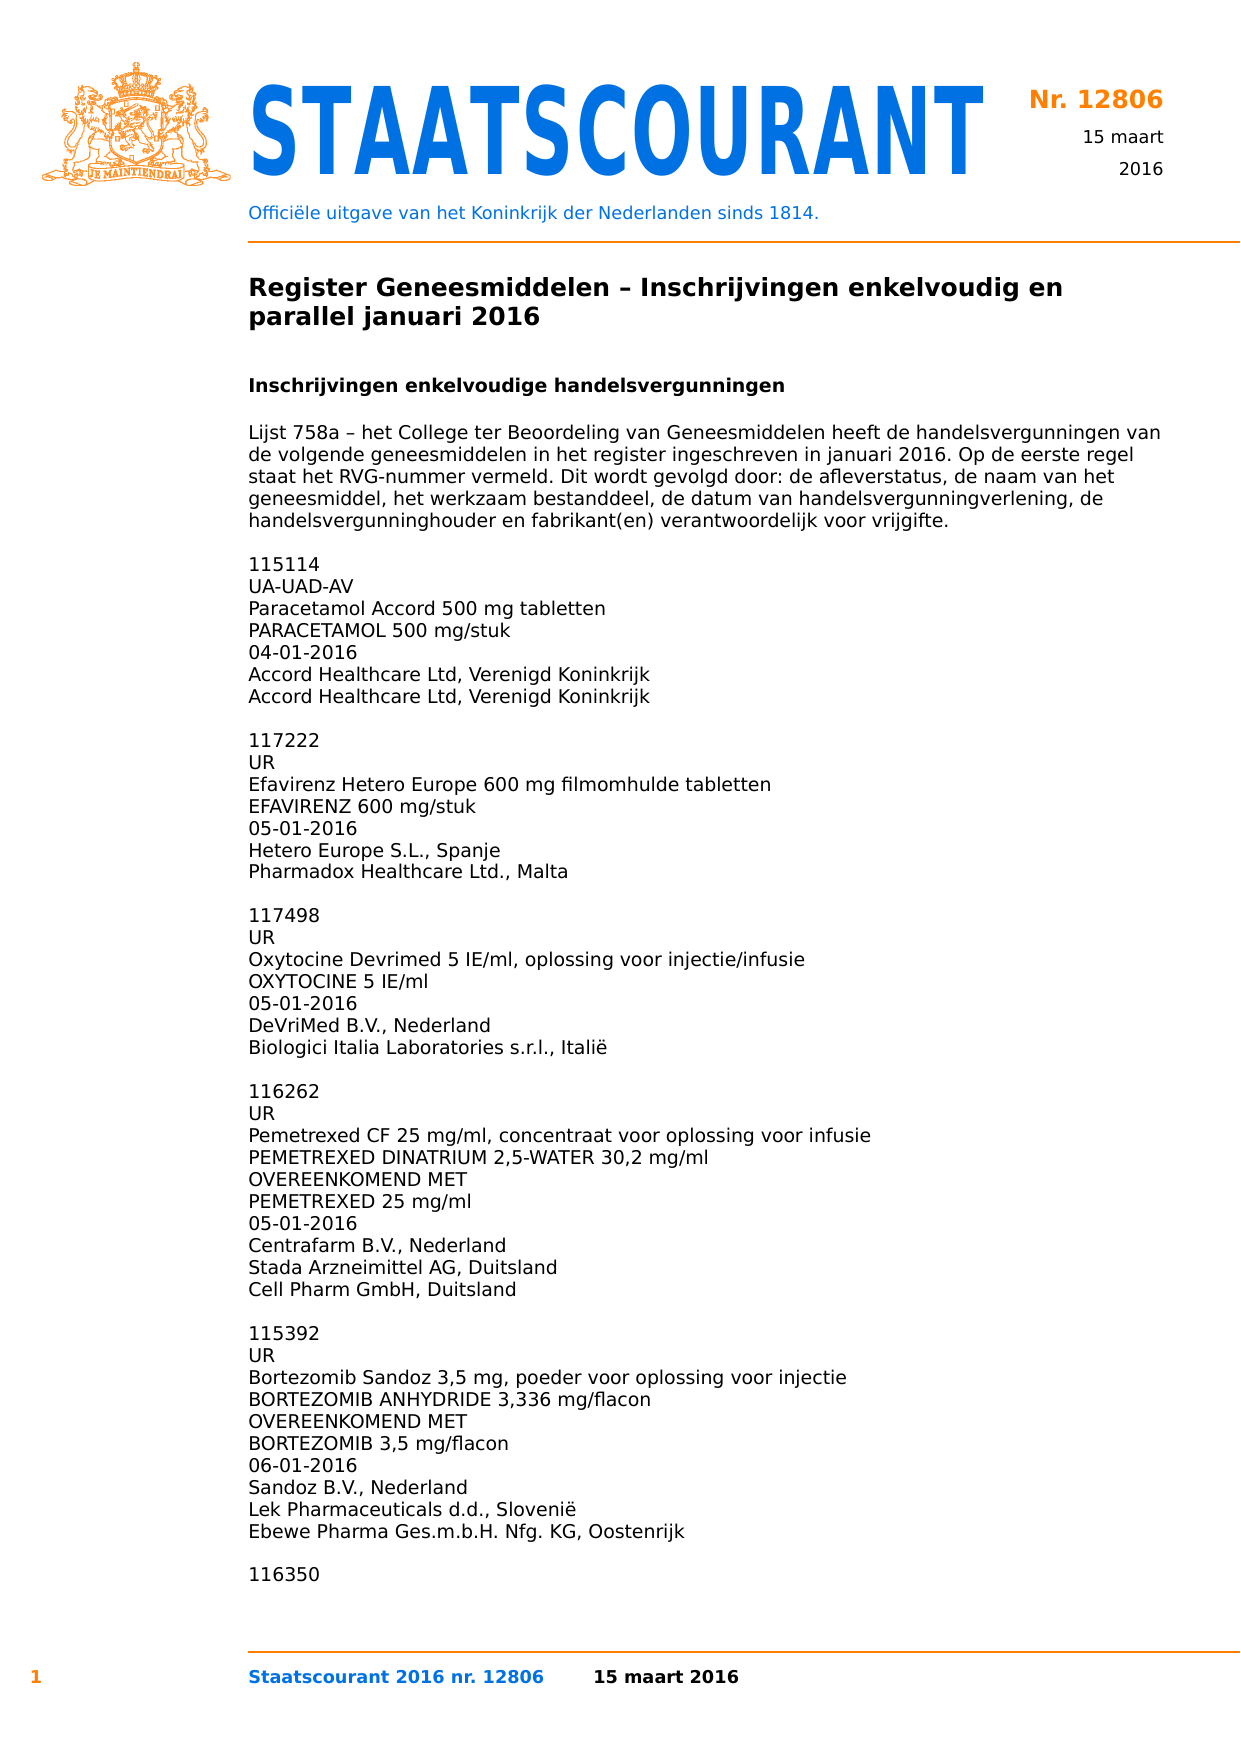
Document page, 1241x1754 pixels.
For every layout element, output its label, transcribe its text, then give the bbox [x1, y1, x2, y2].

text EFAVIRENZ 600 mg/stuk [248, 796, 1163, 817]
text 115392 [248, 1323, 1163, 1345]
text PEMETREXED 25 mg/ml [248, 1191, 1163, 1213]
text OVEREENKOMEND MET [248, 1411, 1163, 1433]
text 04-01-2016 [248, 642, 1163, 664]
text BORTEZOMIB 3,5 mg/flacon [248, 1433, 1163, 1454]
text Centrafarm B.V., Nederland [248, 1235, 1163, 1257]
picture [41, 62, 231, 186]
text UR [248, 927, 1163, 949]
text 05-01-2016 [248, 993, 1163, 1015]
text 115114 [248, 554, 1163, 576]
text 117222 [248, 729, 1163, 752]
subtitle Inschrijvingen enkelvoudige handelsvergunningen [248, 375, 1163, 397]
text 06-01-2016 [248, 1454, 1163, 1477]
text Accord Healthcare Ltd, Verenigd Koninkrijk [248, 686, 1163, 708]
text UR [248, 1103, 1163, 1125]
table_cell 2016 [998, 153, 1240, 203]
text Oxytocine Devrimed 5 IE/ml, oplossing voor injectie/infusie [248, 949, 1163, 971]
text Lijst 758a – het College ter Beoordeling van Geneesmiddelen heeft de handelsvergunningen van de volgende geneesmiddelen in het register ingeschreven in januari 2016. Op de eerste regel staat het RVG-nummer vermeld. Dit wordt gevolgd door: de afleverstatus, de naam van het geneesmiddel, het werkzaam bestanddeel, de datum van handelsvergunningverlening, de handelsvergunninghouder en fabrikant(en) verantwoordelijk voor vrijgifte. [248, 422, 1163, 532]
text Bortezomib Sandoz 3,5 mg, poeder voor oplossing voor injectie [248, 1367, 1163, 1389]
text Hetero Europe S.L., Spanje [248, 839, 1163, 861]
text Lek Pharmaceuticals d.d., Slovenië [248, 1498, 1163, 1521]
table_header Nr. 12806 [998, 62, 1240, 121]
text OXYTOCINE 5 IE/ml [248, 971, 1163, 993]
text Stada Arzneimittel AG, Duitsland [248, 1257, 1163, 1279]
text Sandoz B.V., Nederland [248, 1477, 1163, 1498]
text UR [248, 1345, 1163, 1367]
text Cell Pharm GmbH, Duitsland [248, 1279, 1163, 1301]
table_header [25, 62, 248, 241]
text Pemetrexed CF 25 mg/ml, concentraat voor oplossing voor infusie [248, 1125, 1163, 1147]
table_cell 15 maart [998, 121, 1240, 153]
text OVEREENKOMEND MET [248, 1169, 1163, 1191]
text Ebewe Pharma Ges.m.b.H. Nfg. KG, Oostenrijk [248, 1521, 1163, 1542]
text 05-01-2016 [248, 817, 1163, 839]
text DeVriMed B.V., Nederland [248, 1015, 1163, 1037]
text 05-01-2016 [248, 1213, 1163, 1235]
text UA-UAD-AV [248, 576, 1163, 598]
subtitle Register Geneesmiddelen – Inschrijvingen enkelvoudig en parallel januari 2016 [248, 273, 1163, 331]
text Accord Healthcare Ltd, Verenigd Koninkrijk [248, 664, 1163, 686]
text 116350 [248, 1564, 1163, 1586]
text 116262 [248, 1081, 1163, 1103]
table_header STAATSCOURANT [248, 62, 998, 203]
text UR [248, 752, 1163, 773]
text 117498 [248, 905, 1163, 927]
text Efavirenz Hetero Europe 600 mg filmomhulde tabletten [248, 773, 1163, 796]
text Pharmadox Healthcare Ltd., Malta [248, 861, 1163, 883]
text PARACETAMOL 500 mg/stuk [248, 620, 1163, 642]
table_cell Officiële uitgave van het Koninkrijk der Nederlanden sinds 1814. [248, 203, 1240, 241]
text PEMETREXED DINATRIUM 2,5-WATER 30,2 mg/ml [248, 1147, 1163, 1169]
text Biologici Italia Laboratories s.r.l., Italië [248, 1037, 1163, 1059]
text BORTEZOMIB ANHYDRIDE 3,336 mg/flacon [248, 1389, 1163, 1411]
text Paracetamol Accord 500 mg tabletten [248, 598, 1163, 620]
